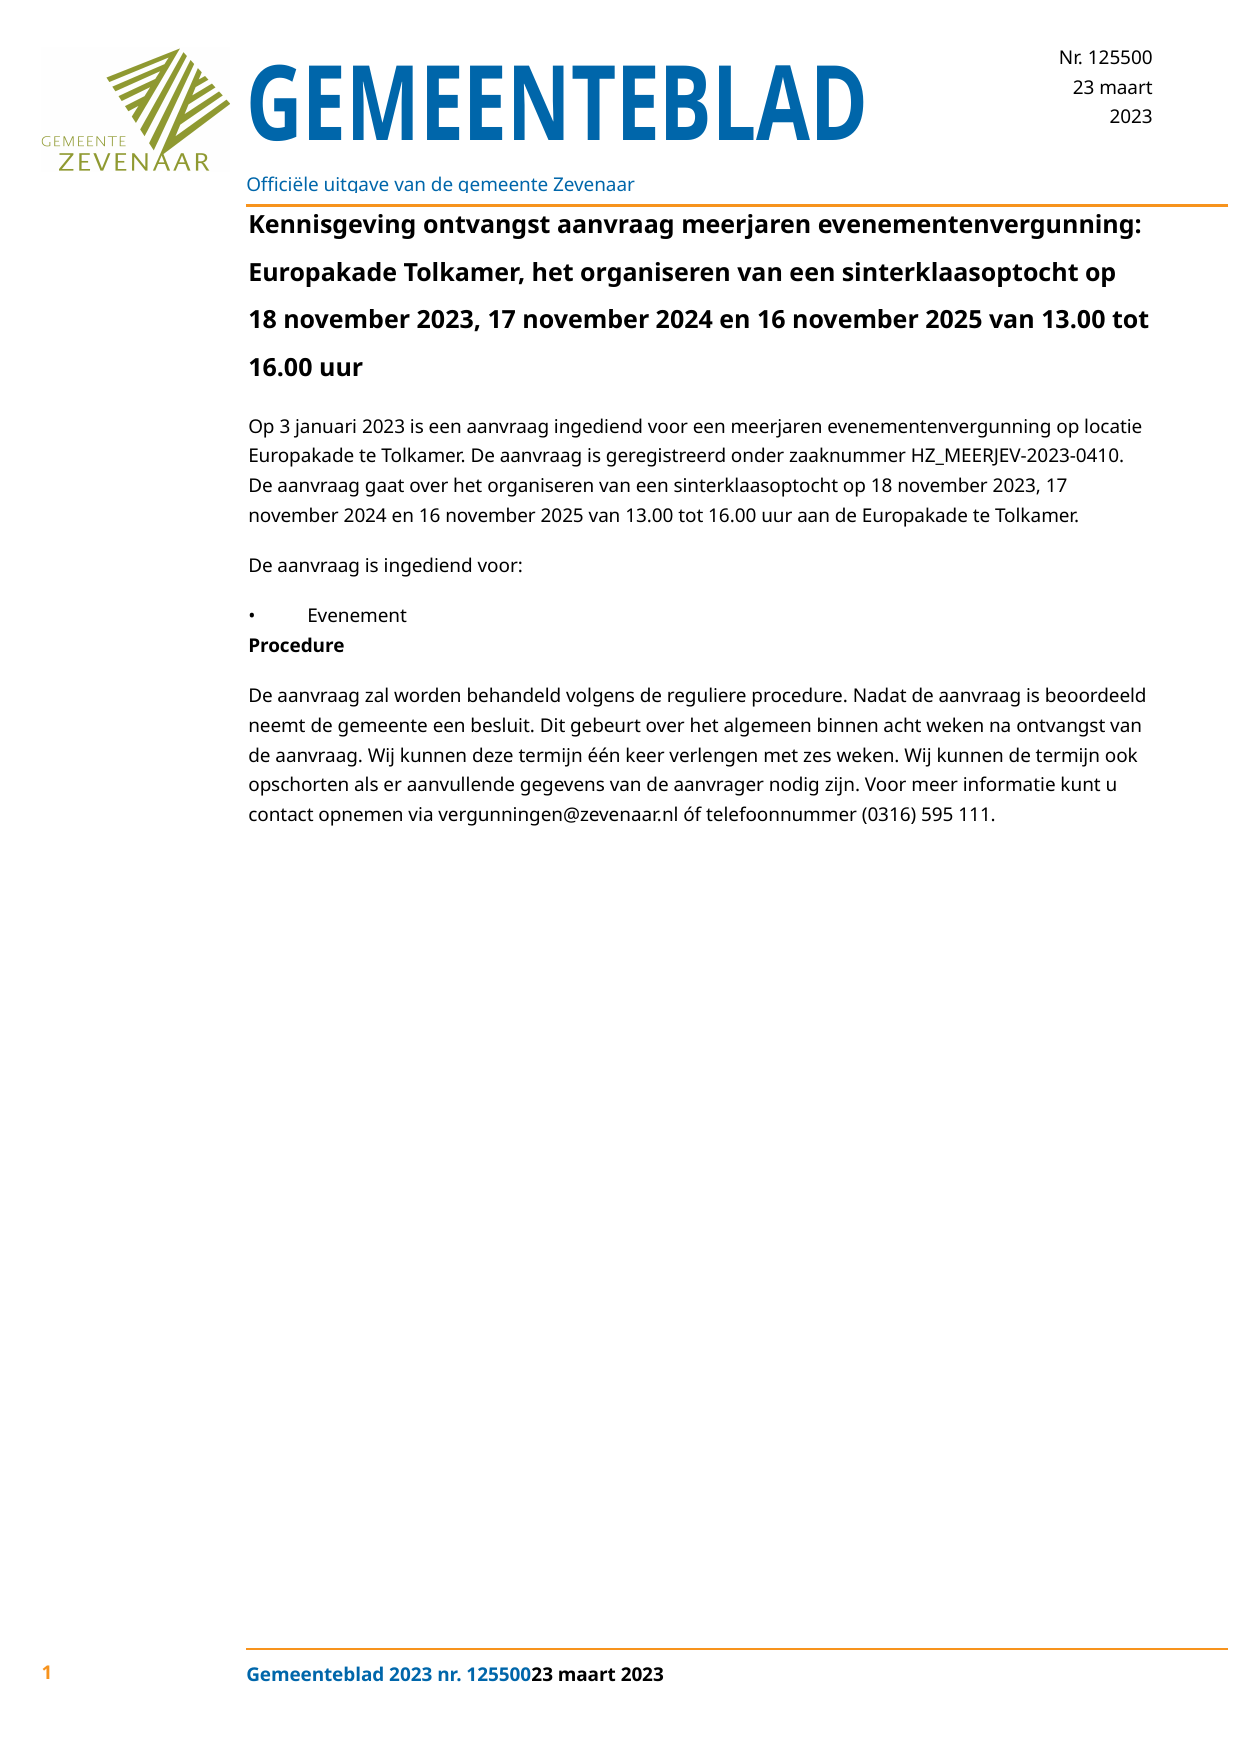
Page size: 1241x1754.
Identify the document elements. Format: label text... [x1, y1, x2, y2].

text Op 3 januari 2023 is een aanvraag ingediend voor een meerjaren evenementenvergunning op locatie Europakade te Tolkamer. De aanvraag is geregistreerd onder zaaknummer HZ_MEERJEV-2023-0410. De aanvraag gaat over het organiseren van een sinterklaasoptocht op 18 november 2023, 17 november 2024 en 16 november 2025 van 13.00 tot 16.00 uur aan de Europakade te Tolkamer. [248, 413, 1152, 528]
picture [41, 47, 231, 172]
text Kennisgeving ontvangst aanvraag meerjaren evenementenvergunning: Europakade Tolkamer, het organiseren van een sinterklaasoptocht op 18 november 2023, 17 november 2024 en 16 november 2025 van 13.00 tot 16.00 uur [248, 207, 1152, 384]
text De aanvraag is ingediend voor: [248, 552, 1152, 578]
text De aanvraag zal worden behandeld volgens de reguliere procedure. Nadat de aanvraag is beoordeeld neemt de gemeente een besluit. Dit gebeurt over het algemeen binnen acht weken na ontvangst van de aanvraag. Wij kunnen deze termijn één keer verlengen met zes weken. Wij kunnen de termijn ook opschorten als er aanvullende gegevens van de aanvrager nodig zijn. Voor meer informatie kunt u contact opnemen via vergunningen@zevenaar.nl óf telefoonnummer (0316) 595 111. [248, 683, 1152, 827]
list Evenement [248, 603, 1152, 628]
text Procedure [248, 632, 1152, 658]
